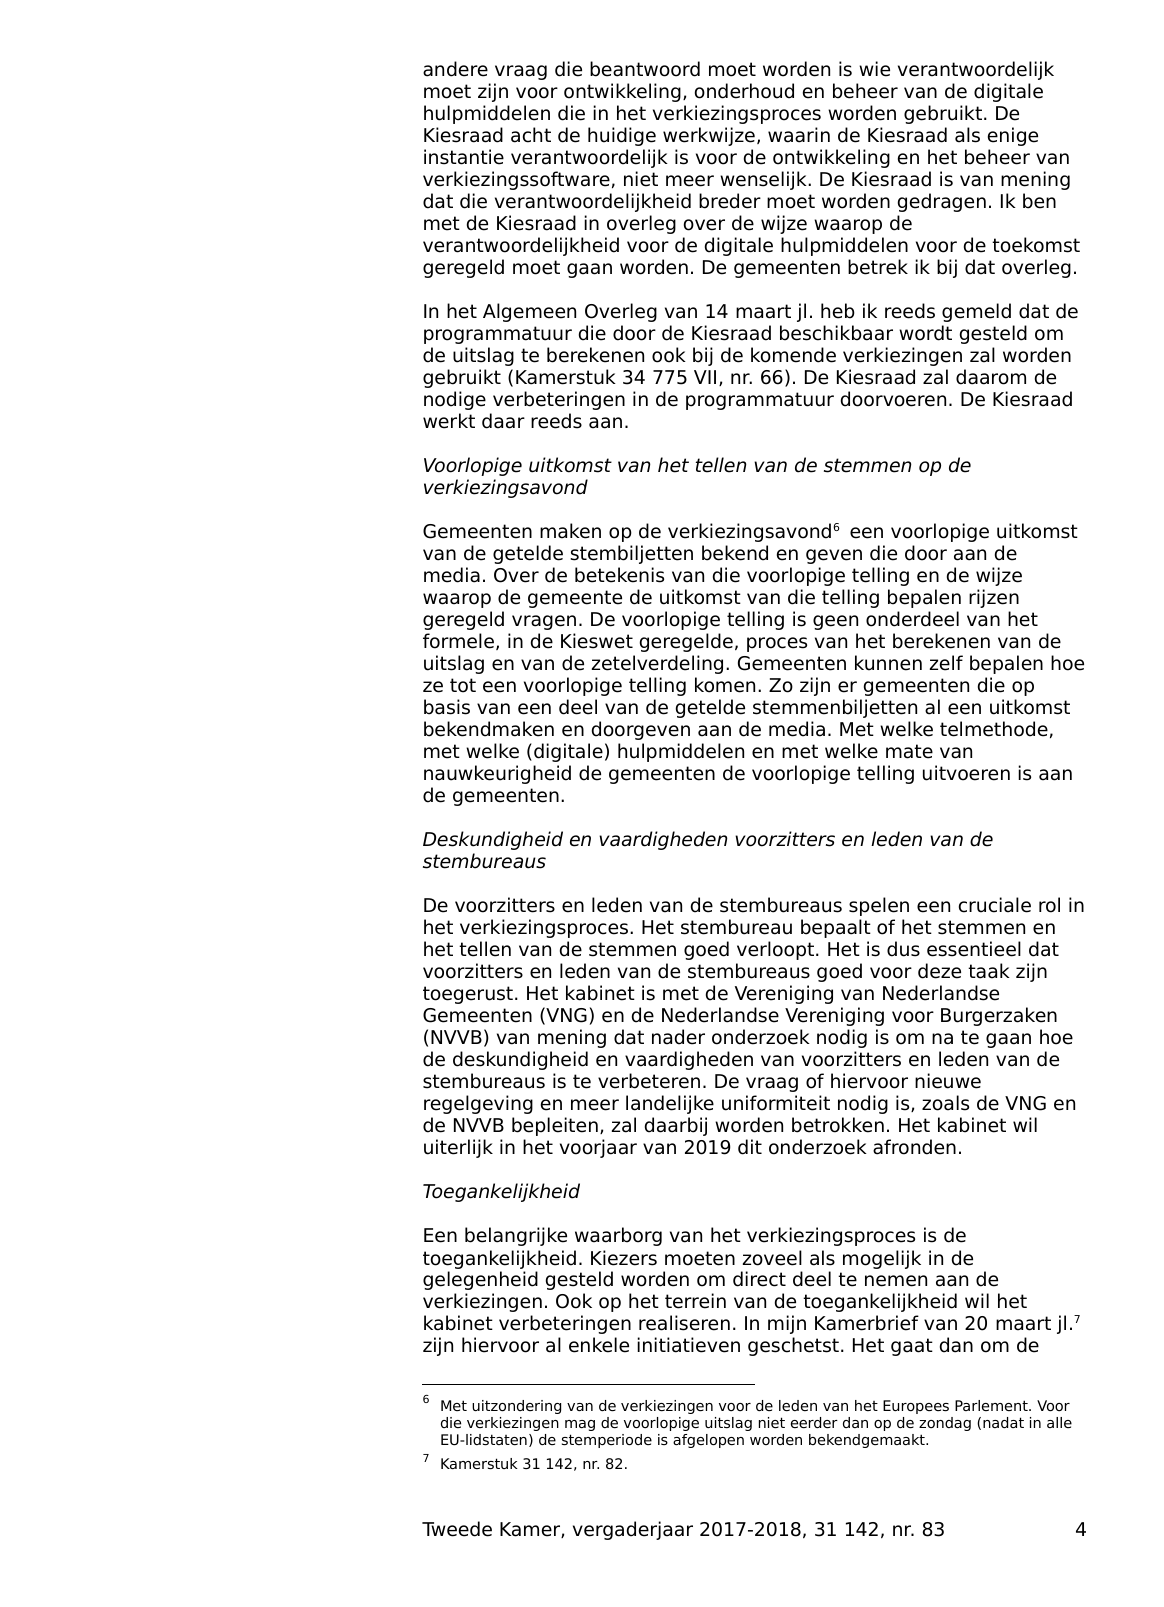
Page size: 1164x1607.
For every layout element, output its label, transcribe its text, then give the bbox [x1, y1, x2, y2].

text In het Algemeen Overleg van 14 maart jl. heb ik reeds gemeld dat de programmatuur die door de Kiesraad beschikbaar wordt gesteld om de uitslag te berekenen ook bij de komende verkiezingen zal worden gebruikt (Kamerstuk 34 775 VII, nr. 66). De Kiesraad zal daarom de nodige verbeteringen in de programmatuur doorvoeren. De Kiesraad werkt daar reeds aan. [422, 301, 1087, 433]
text Een belangrijke waarborg van het verkiezingsproces is de toegankelijkheid. Kiezers moeten zoveel als mogelijk in de gelegenheid gesteld worden om direct deel te nemen aan de verkiezingen. Ook op het terrein van de toegankelijkheid wil het kabinet verbeteringen realiseren. In mijn Kamerbrief van 20 maart jl. zijn hiervoor al enkele initiatieven geschetst. Het gaat dan om de [422, 1225, 1087, 1357]
text Gemeenten maken op de verkiezingsavond een voorlopige uitkomst van de getelde stembiljetten bekend en geven die door aan de media. Over de betekenis van die voorlopige telling en de wijze waarop de gemeente de uitkomst van die telling bepalen rijzen geregeld vragen. De voorlopige telling is geen onderdeel van het formele, in de Kieswet geregelde, proces van het berekenen van de uitslag en van de zetelverdeling. Gemeenten kunnen zelf bepalen hoe ze tot een voorlopige telling komen. Zo zijn er gemeenten die op basis van een deel van de getelde stemmenbiljetten al een uitkomst bekendmaken en doorgeven aan de media. Met welke telmethode, met welke (digitale) hulpmiddelen en met welke mate van nauwkeurigheid de gemeenten de voorlopige telling uitvoeren is aan de gemeenten. [422, 521, 1087, 807]
text De voorzitters en leden van de stembureaus spelen een cruciale rol in het verkiezingsproces. Het stembureau bepaalt of het stemmen en het tellen van de stemmen goed verloopt. Het is dus essentieel dat voorzitters en leden van de stembureaus goed voor deze taak zijn toegerust. Het kabinet is met de Vereniging van Nederlandse Gemeenten (VNG) en de Nederlandse Vereniging voor Burgerzaken (NVVB) van mening dat nader onderzoek nodig is om na te gaan hoe de deskundigheid en vaardigheden van voorzitters en leden van de stembureaus is te verbeteren. De vraag of hiervoor nieuwe regelgeving en meer landelijke uniformiteit nodig is, zoals de VNG en de NVVB bepleiten, zal daarbij worden betrokken. Het kabinet wil uiterlijk in het voorjaar van 2019 dit onderzoek afronden. [422, 895, 1087, 1159]
text Kamerstuk 31 142, nr. 82. [422, 1452, 1087, 1474]
subtitle Toegankelijkheid [422, 1181, 1087, 1203]
text Met uitzondering van de verkiezingen voor de leden van het Europees Parlement. Voor die verkiezingen mag de voorlopige uitslag niet eerder dan op de zondag (nadat in alle EU-lidstaten) de stemperiode is afgelopen worden bekendgemaakt. [422, 1393, 1087, 1449]
subtitle Deskundigheid en vaardigheden voorzitters en leden van de stembureaus [422, 829, 1087, 873]
text andere vraag die beantwoord moet worden is wie verantwoordelijk moet zijn voor ontwikkeling, onderhoud en beheer van de digitale hulpmiddelen die in het verkiezingsproces worden gebruikt. De Kiesraad acht de huidige werkwijze, waarin de Kiesraad als enige instantie verantwoordelijk is voor de ontwikkeling en het beheer van verkiezingssoftware, niet meer wenselijk. De Kiesraad is van mening dat die verantwoordelijkheid breder moet worden gedragen. Ik ben met de Kiesraad in overleg over de wijze waarop de verantwoordelijkheid voor de digitale hulpmiddelen voor de toekomst geregeld moet gaan worden. De gemeenten betrek ik bij dat overleg. [422, 59, 1087, 279]
subtitle Voorlopige uitkomst van het tellen van de stemmen op de verkiezingsavond [422, 455, 1087, 499]
